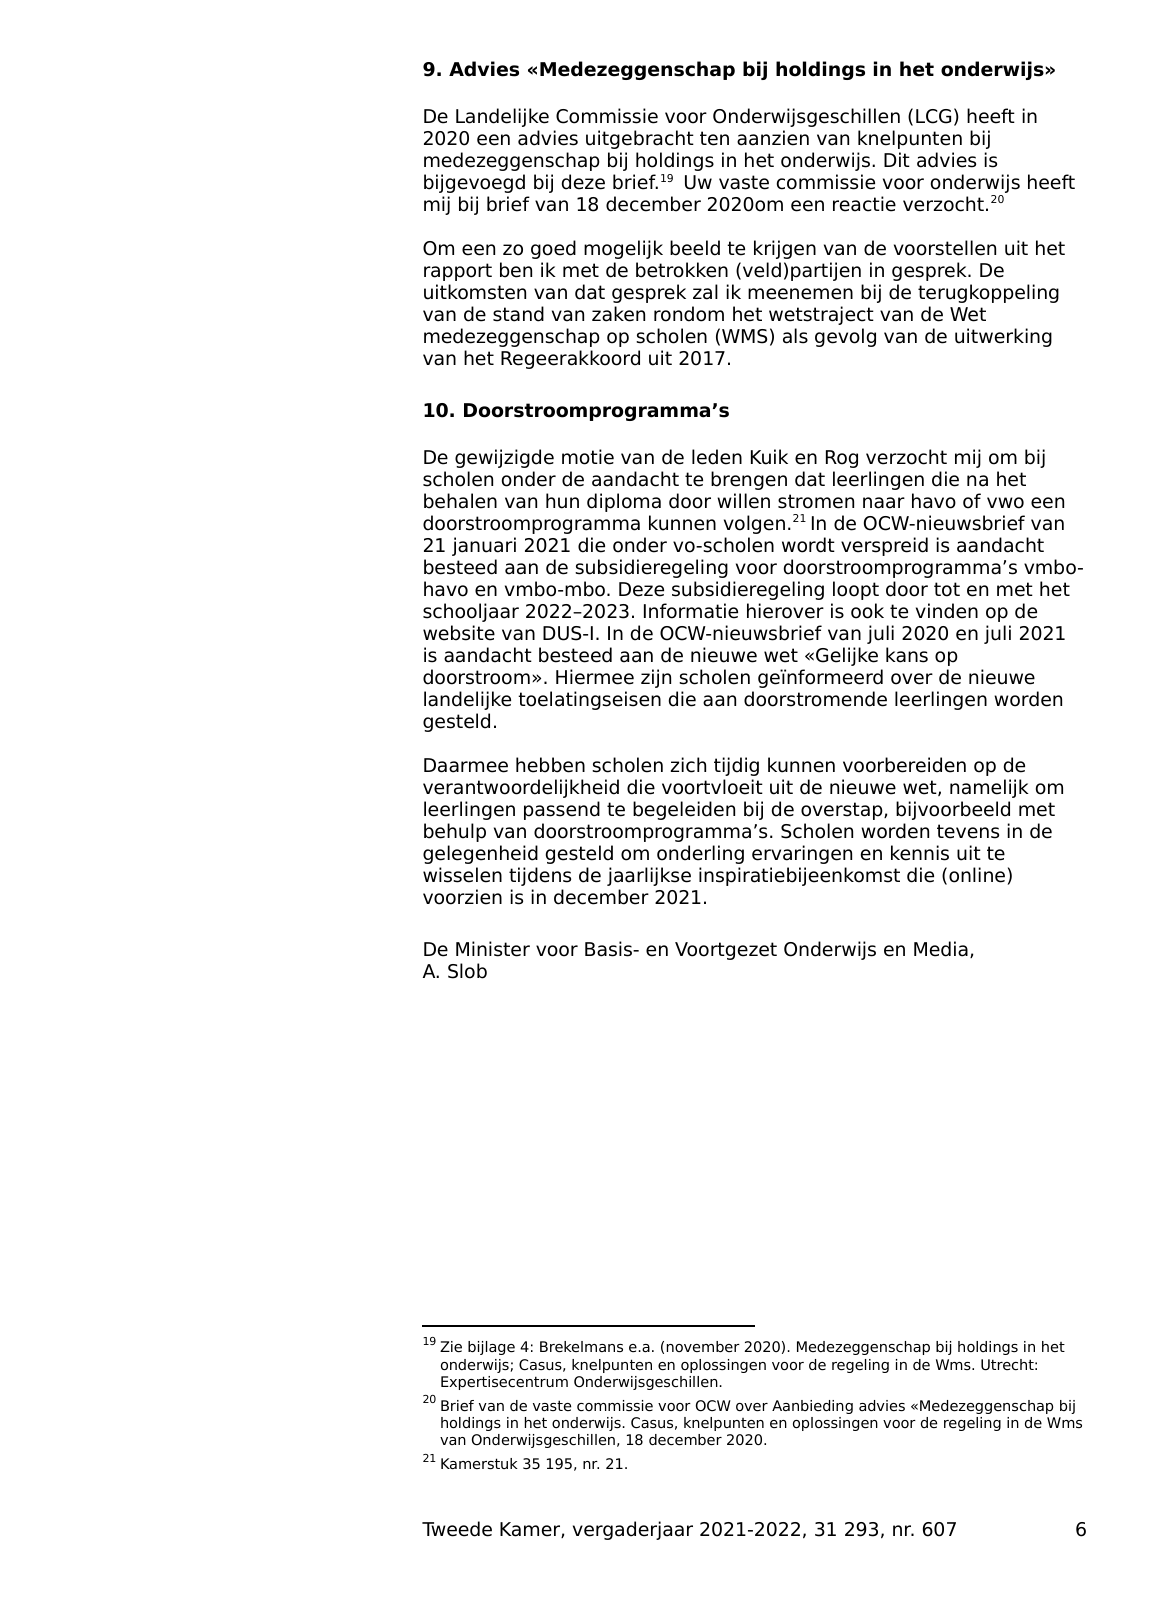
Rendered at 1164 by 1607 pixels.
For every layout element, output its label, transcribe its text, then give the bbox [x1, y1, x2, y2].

text Daarmee hebben scholen zich tijdig kunnen voorbereiden op de verantwoordelijkheid die voortvloeit uit de nieuwe wet, namelijk om leerlingen passend te begeleiden bij de overstap, bijvoorbeeld met behulp van doorstroomprogramma’s. Scholen worden tevens in de gelegenheid gesteld om onderling ervaringen en kennis uit te wisselen tijdens de jaarlijkse inspiratiebijeenkomst die (online) voorzien is in december 2021. [422, 755, 1087, 909]
text Zie bijlage 4: Brekelmans e.a. (november 2020). Medezeggenschap bij holdings in het onderwijs; Casus, knelpunten en oplossingen voor de regeling in de Wms. Utrecht: Expertisecentrum Onderwijsgeschillen. [422, 1335, 1087, 1391]
text De Minister voor Basis- en Voortgezet Onderwijs en Media, A. Slob [422, 939, 1087, 983]
text De Landelijke Commissie voor Onderwijsgeschillen (LCG) heeft in 2020 een advies uitgebracht ten aanzien van knelpunten bij medezeggenschap bij holdings in het onderwijs. Dit advies is bijgevoegd bij deze brief. Uw vaste commissie voor onderwijs heeft mij bij brief van 18 december 2020om een reactie verzocht. [422, 106, 1087, 216]
subtitle 10. Doorstroomprogramma’s [422, 400, 1087, 422]
subtitle 9. Advies «Medezeggenschap bij holdings in het onderwijs» [422, 59, 1087, 81]
text Kamerstuk 35 195, nr. 21. [422, 1452, 1087, 1474]
text Brief van de vaste commissie voor OCW over Aanbieding advies «Medezeggenschap bij holdings in het onderwijs. Casus, knelpunten en oplossingen voor de regeling in de Wms van Onderwijsgeschillen, 18 december 2020. [422, 1393, 1087, 1449]
text Om een zo goed mogelijk beeld te krijgen van de voorstellen uit het rapport ben ik met de betrokken (veld)partijen in gesprek. De uitkomsten van dat gesprek zal ik meenemen bij de terugkoppeling van de stand van zaken rondom het wetstraject van de Wet medezeggenschap op scholen (WMS) als gevolg van de uitwerking van het Regeerakkoord uit 2017. [422, 238, 1087, 370]
text De gewijzigde motie van de leden Kuik en Rog verzocht mij om bij scholen onder de aandacht te brengen dat leerlingen die na het behalen van hun diploma door willen stromen naar havo of vwo een doorstroomprogramma kunnen volgen.In de OCW-nieuwsbrief van 21 januari 2021 die onder vo-scholen wordt verspreid is aandacht besteed aan de subsidieregeling voor doorstroomprogramma’s vmbo-havo en vmbo-mbo. Deze subsidieregeling loopt door tot en met het schooljaar 2022–2023. Informatie hierover is ook te vinden op de website van DUS-I. In de OCW-nieuwsbrief van juli 2020 en juli 2021 is aandacht besteed aan de nieuwe wet «Gelijke kans op doorstroom». Hiermee zijn scholen geïnformeerd over de nieuwe landelijke toelatingseisen die aan doorstromende leerlingen worden gesteld. [422, 447, 1087, 733]
